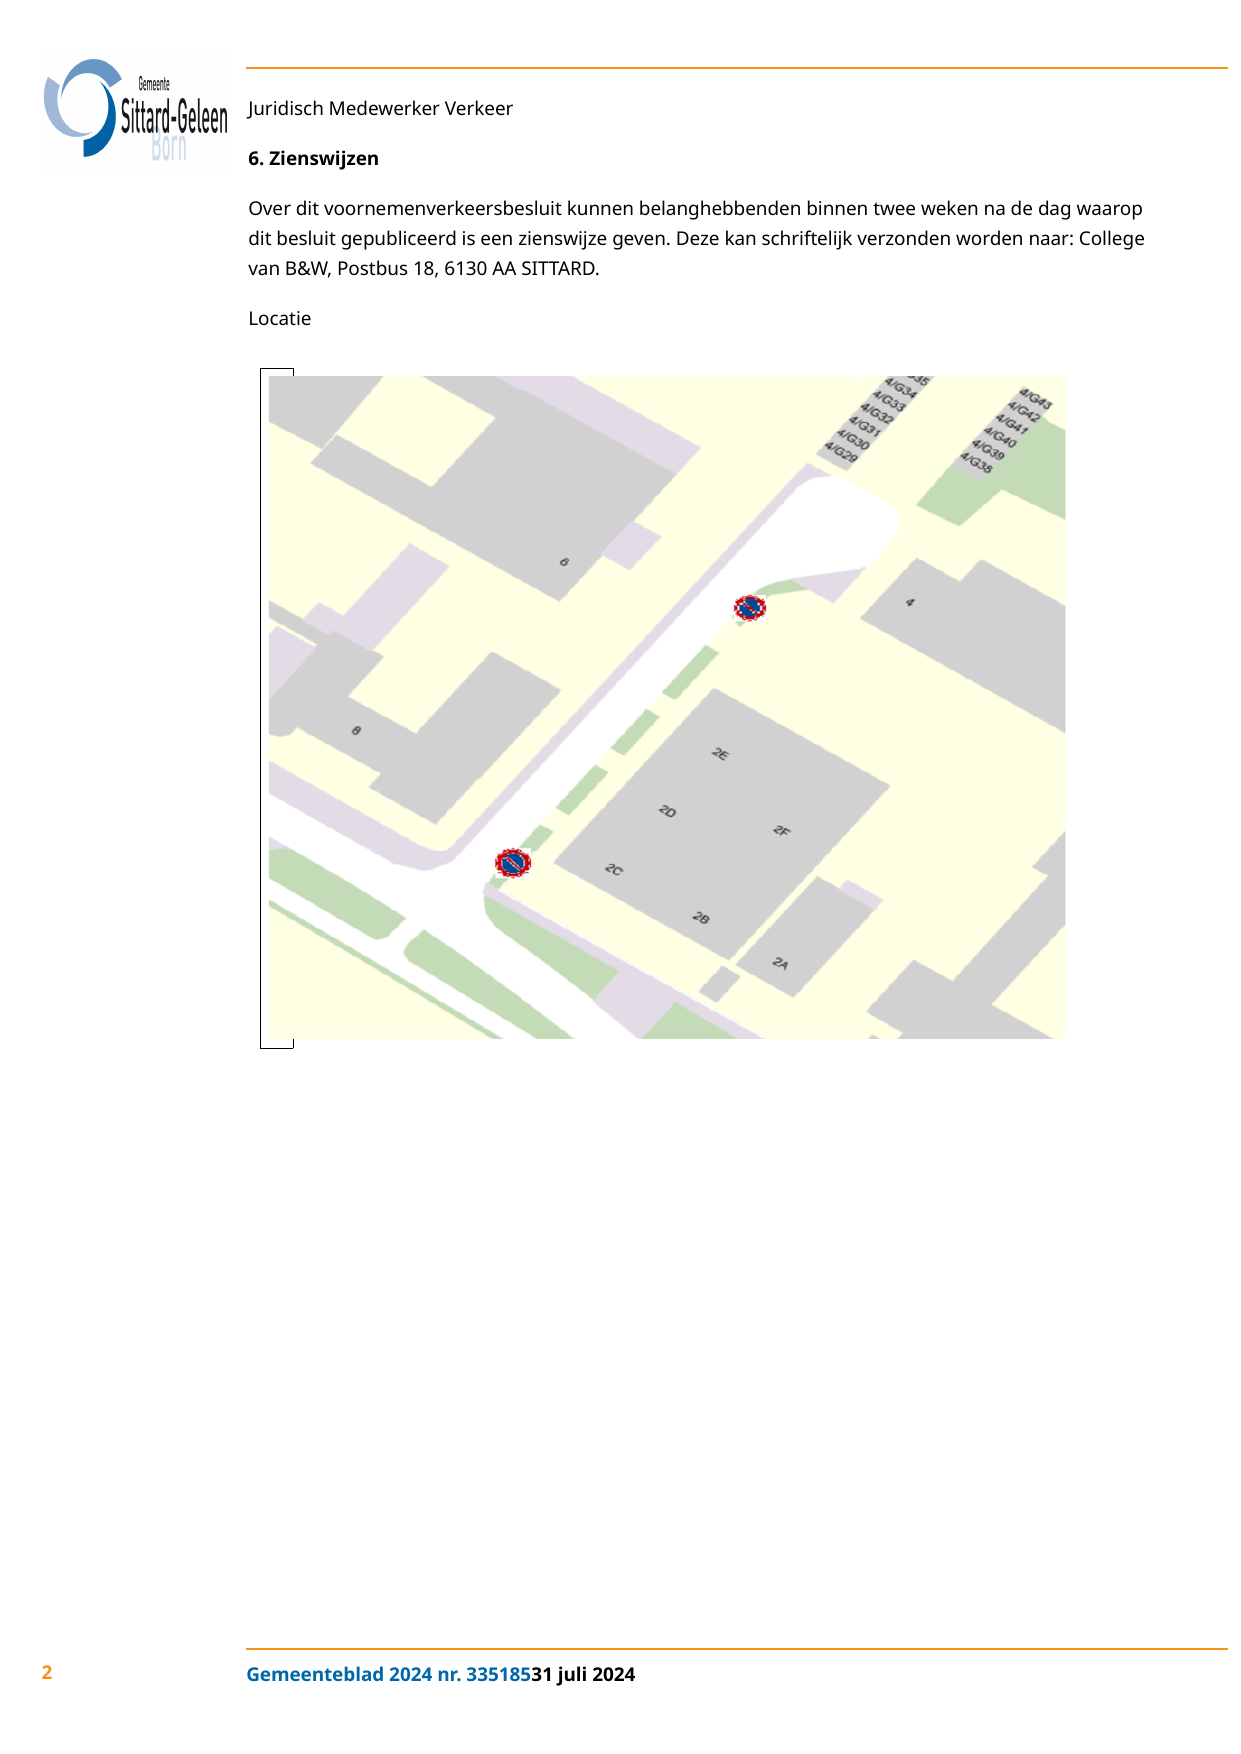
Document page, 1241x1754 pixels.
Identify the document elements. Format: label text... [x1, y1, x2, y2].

text 6. Zienswijzen [248, 145, 1152, 171]
text Juridisch Medewerker Verkeer [248, 95, 1152, 121]
text Locatie [248, 305, 1152, 331]
picture [268, 376, 1067, 1039]
text Over dit voornemenverkeersbesluit kunnen belanghebbenden binnen twee weken na de dag waarop dit besluit gepubliceerd is een zienswijze geven. Deze kan schriftelijk verzonden worden naar: College van B&W, Postbus 18, 6130 AA SITTARD. [248, 196, 1152, 281]
picture [41, 47, 231, 172]
